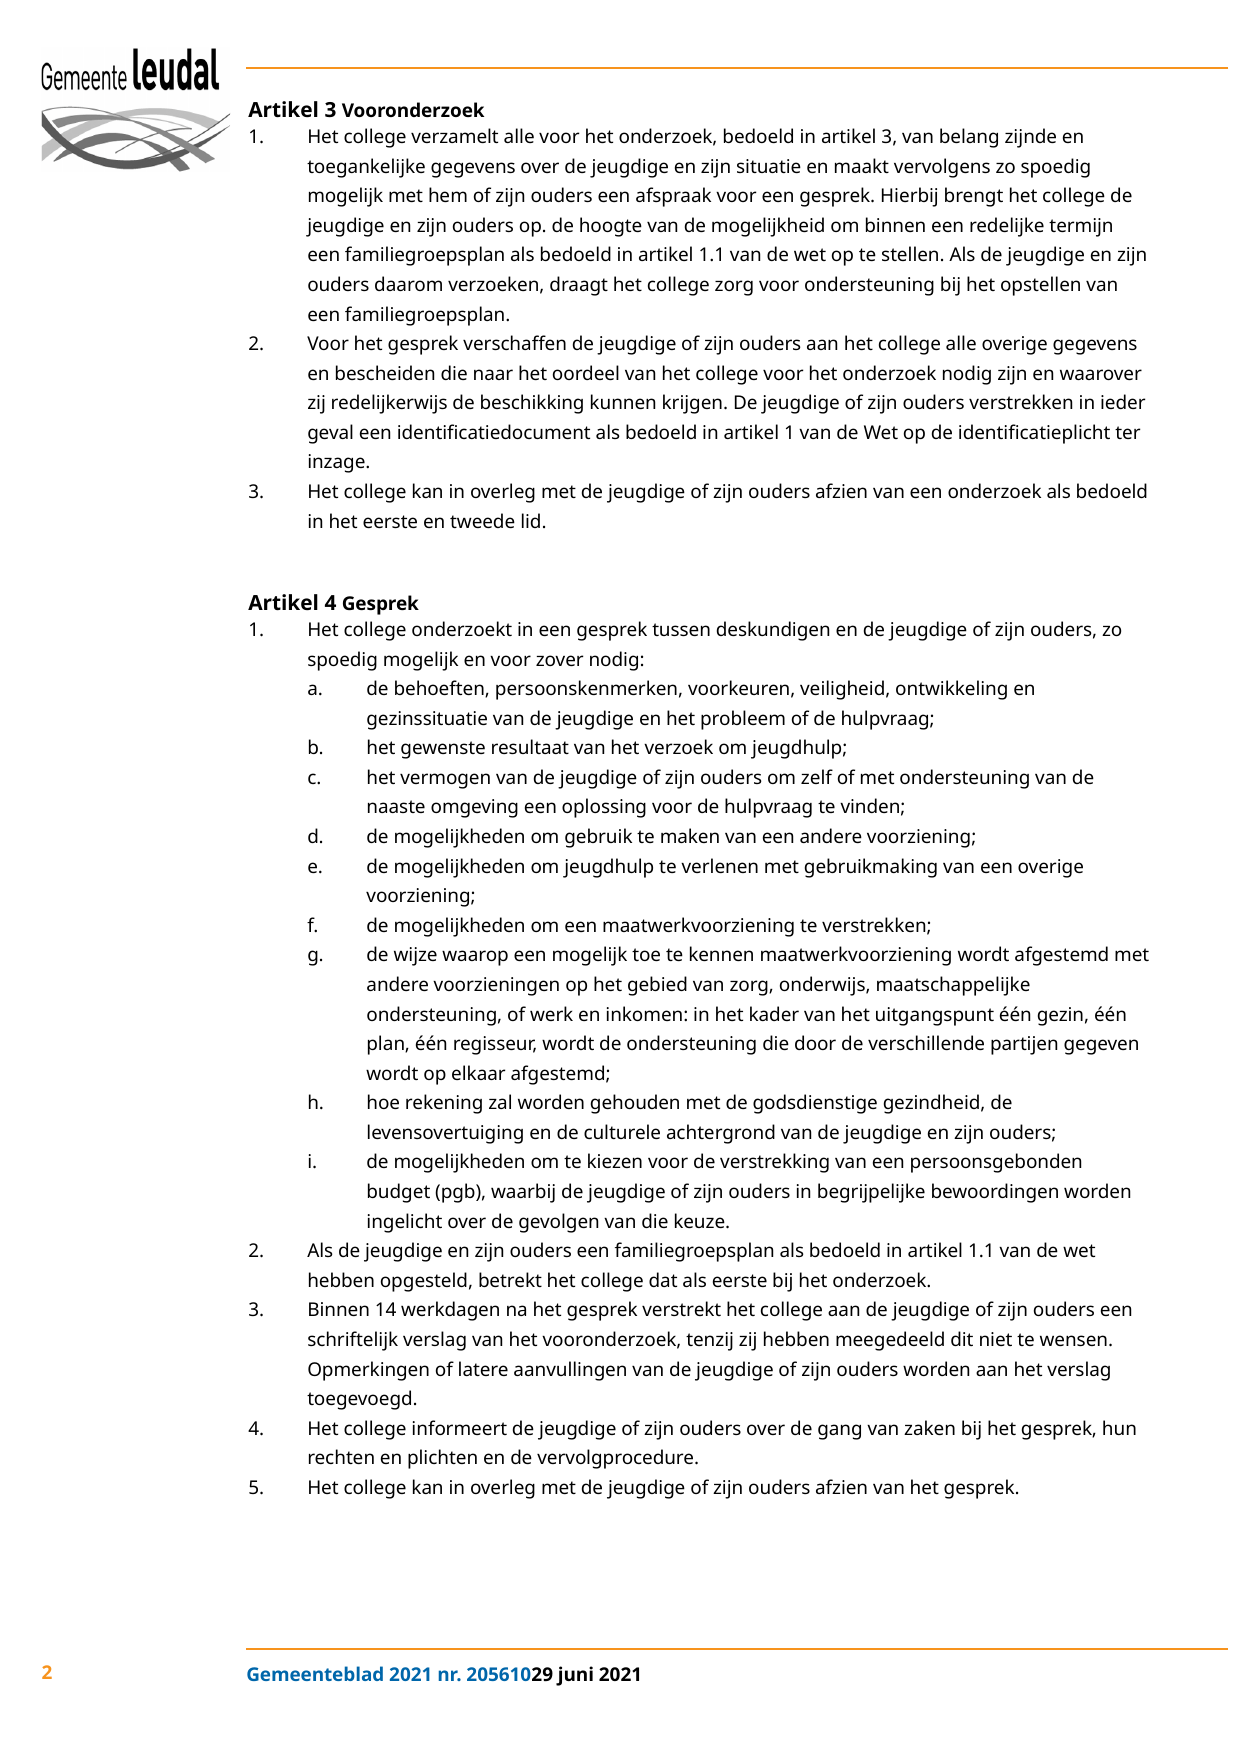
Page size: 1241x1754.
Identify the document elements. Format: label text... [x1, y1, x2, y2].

list de mogelijkheden om jeugdhulp te verlenen met gebruikmaking van een overige voorziening; [307, 853, 1152, 908]
list de mogelijkheden om een maatwerkvoorziening te verstrekken; [307, 912, 1152, 938]
list het gewenste resultaat van het verzoek om jeugdhulp; [307, 734, 1152, 760]
list Het college kan in overleg met de jeugdige of zijn ouders afzien van het gesprek. [248, 1474, 1152, 1500]
list de mogelijkheden om gebruik te maken van een andere voorziening; [307, 823, 1152, 849]
list Het college onderzoekt in een gesprek tussen deskundigen en de jeugdige of zijn ouders, zo spoedig mogelijk en voor zover nodig: [248, 616, 1152, 672]
text Artikel 4 Gesprek [248, 588, 1152, 616]
list Binnen 14 werkdagen na het gesprek verstrekt het college aan de jeugdige of zijn ouders een schriftelijk verslag van het vooronderzoek, tenzij zij hebben meegedeeld dit niet te wensen. Opmerkingen of latere aanvullingen van de jeugdige of zijn ouders worden aan het verslag toegevoegd. [248, 1297, 1152, 1411]
list Het college verzamelt alle voor het onderzoek, bedoeld in artikel 3, van belang zijnde en toegankelijke gegevens over de jeugdige en zijn situatie en maakt vervolgens zo spoedig mogelijk met hem of zijn ouders een afspraak voor een gesprek. Hierbij brengt het college de jeugdige en zijn ouders op. de hoogte van de mogelijkheid om binnen een redelijke termijn een familiegroepsplan als bedoeld in artikel 1.1 van de wet op te stellen. Als de jeugdige en zijn ouders daarom verzoeken, draagt het college zorg voor ondersteuning bij het opstellen van een familiegroepsplan. [248, 123, 1152, 326]
list de wijze waarop een mogelijk toe te kennen maatwerkvoorziening wordt afgestemd met andere voorzieningen op het gebied van zorg, onderwijs, maatschappelijke ondersteuning, of werk en inkomen: in het kader van het uitgangspunt één gezin, één plan, één regisseur, wordt de ondersteuning die door de verschillende partijen gegeven wordt op elkaar afgestemd; [307, 942, 1152, 1086]
list de behoeften, persoonskenmerken, voorkeuren, veiligheid, ontwikkeling en gezinssituatie van de jeugdige en het probleem of de hulpvraag; [307, 675, 1152, 731]
list Het college informeert de jeugdige of zijn ouders over de gang van zaken bij het gesprek, hun rechten en plichten en de vervolgprocedure. [248, 1415, 1152, 1470]
list Voor het gesprek verschaffen de jeugdige of zijn ouders aan het college alle overige gegevens en bescheiden die naar het oordeel van het college voor het onderzoek nodig zijn en waarover zij redelijkerwijs de beschikking kunnen krijgen. De jeugdige of zijn ouders verstrekken in ieder geval een identificatiedocument als bedoeld in artikel 1 van de Wet op de identificatieplicht ter inzage. [248, 330, 1152, 474]
picture [41, 47, 231, 172]
list Het college kan in overleg met de jeugdige of zijn ouders afzien van een onderzoek als bedoeld in het eerste en tweede lid. [248, 478, 1152, 533]
list Als de jeugdige en zijn ouders een familiegroepsplan als bedoeld in artikel 1.1 van de wet hebben opgesteld, betrekt het college dat als eerste bij het onderzoek. [248, 1237, 1152, 1293]
list het vermogen van de jeugdige of zijn ouders om zelf of met ondersteuning van de naaste omgeving een oplossing voor de hulpvraag te vinden; [307, 764, 1152, 819]
list de mogelijkheden om te kiezen voor de verstrekking van een persoonsgebonden budget (pgb), waarbij de jeugdige of zijn ouders in begrijpelijke bewoordingen worden ingelicht over de gevolgen van die keuze. [307, 1149, 1152, 1234]
text Artikel 3 Vooronderzoek [248, 95, 1152, 123]
list hoe rekening zal worden gehouden met de godsdienstige gezindheid, de levensovertuiging en de culturele achtergrond van de jeugdige en zijn ouders; [307, 1089, 1152, 1145]
